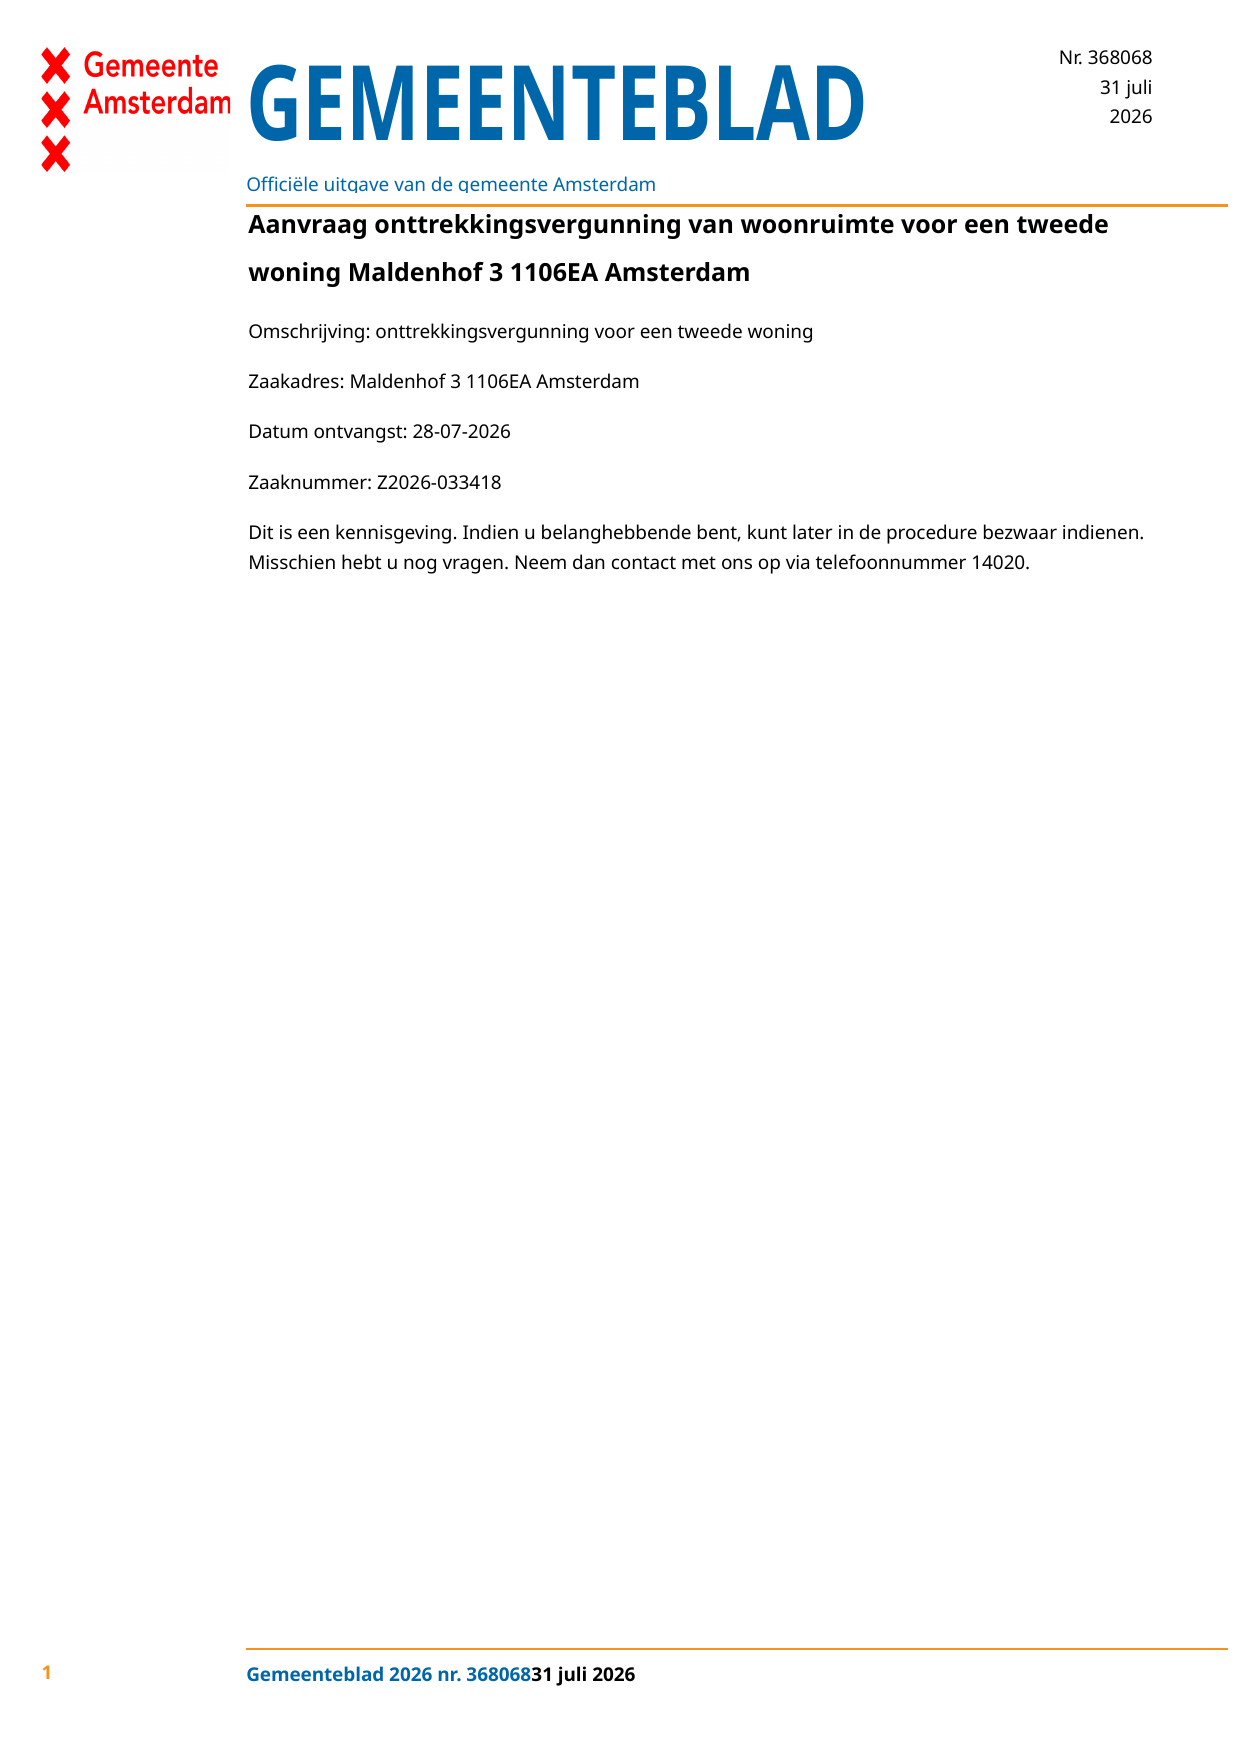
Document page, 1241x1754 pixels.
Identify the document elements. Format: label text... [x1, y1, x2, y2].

text Zaaknummer: Z2026-033418 [248, 469, 1152, 495]
text Zaakadres: Maldenhof 3 1106EA Amsterdam [248, 368, 1152, 394]
text Datum ontvangst: 28-07-2026 [248, 419, 1152, 444]
picture [41, 47, 231, 172]
text Aanvraag onttrekkingsvergunning van woonruimte voor een tweede woning Maldenhof 3 1106EA Amsterdam [248, 207, 1152, 288]
text Omschrijving: onttrekkingsvergunning voor een tweede woning [248, 318, 1152, 344]
text Dit is een kennisgeving. Indien u belanghebbende bent, kunt later in de procedure bezwaar indienen. Misschien hebt u nog vragen. Neem dan contact met ons op via telefoonnummer 14020. [248, 519, 1152, 575]
